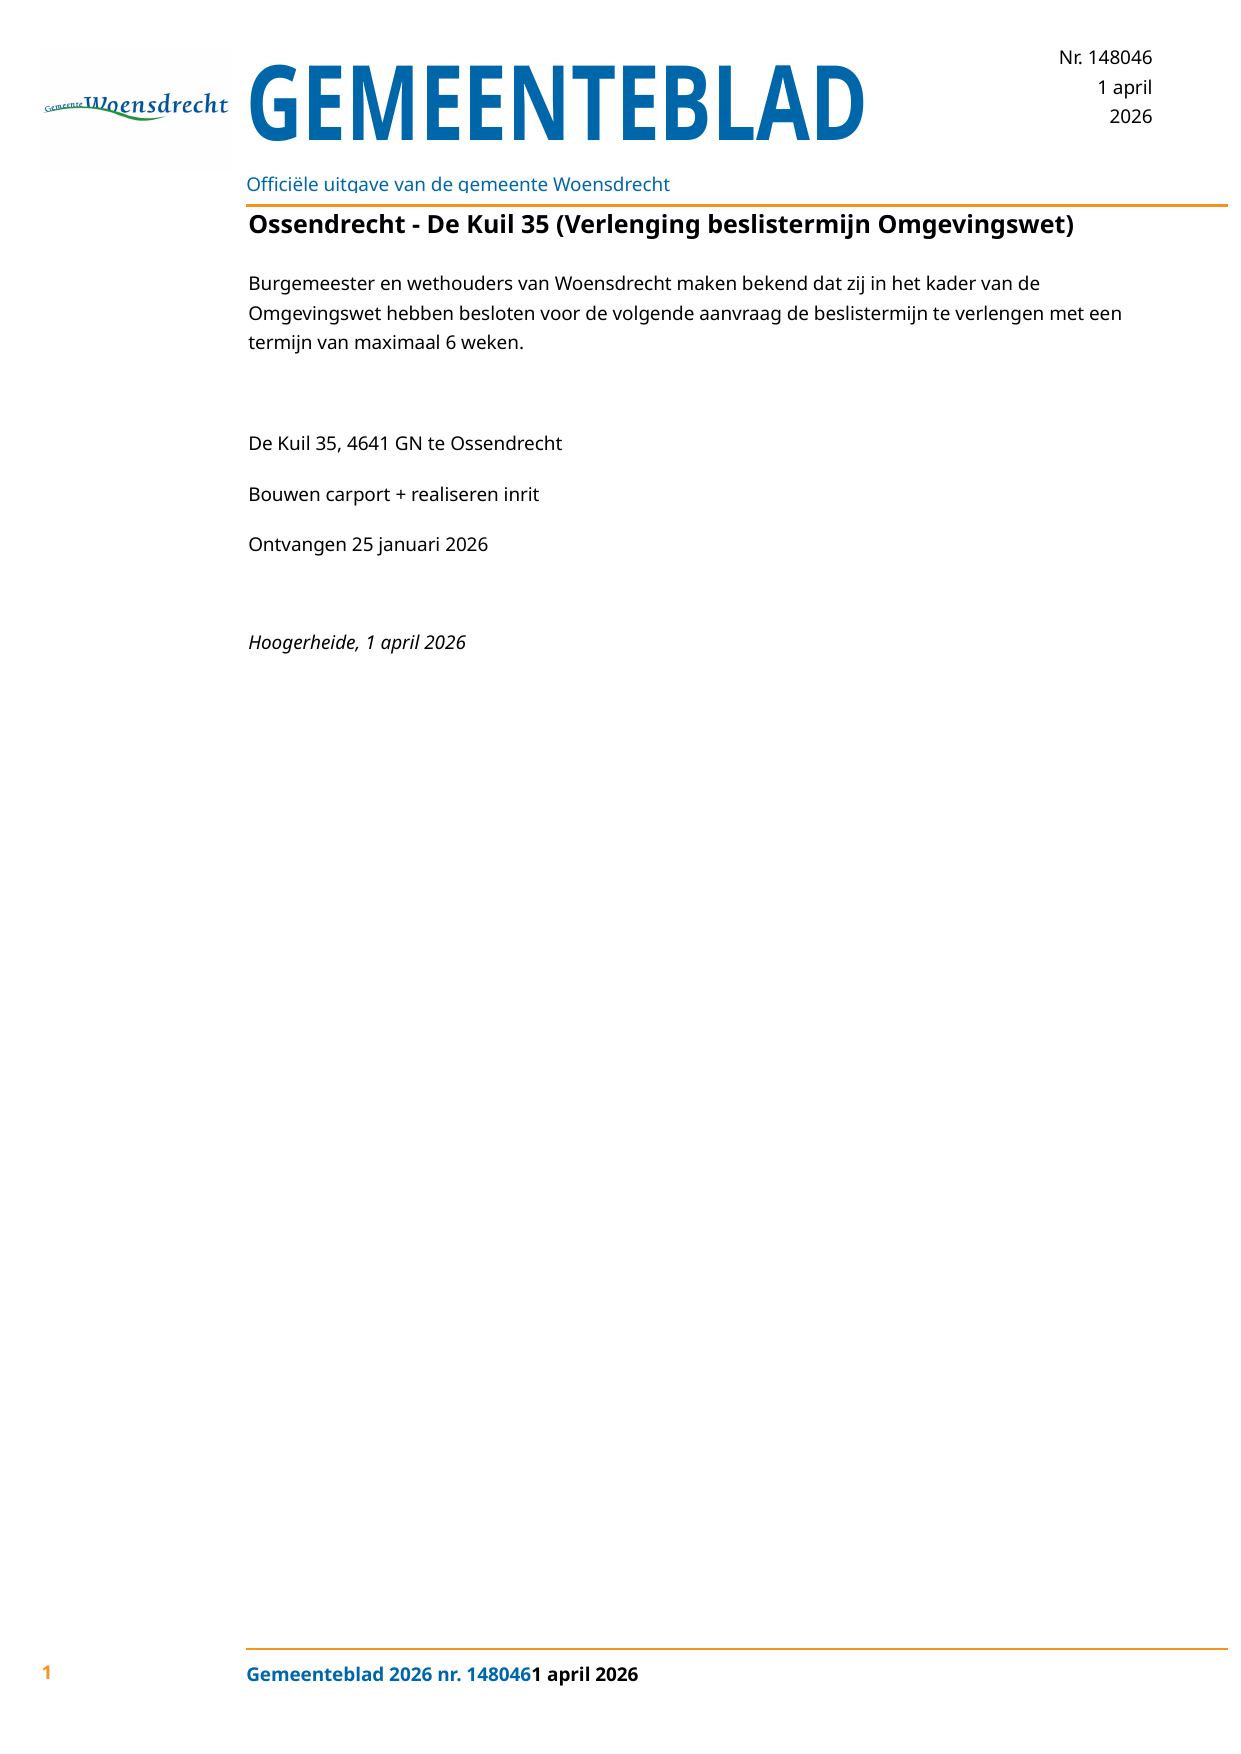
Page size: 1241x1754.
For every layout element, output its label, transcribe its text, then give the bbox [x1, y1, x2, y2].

text De Kuil 35, 4641 GN te Ossendrecht [248, 430, 1152, 456]
text Hoogerheide, 1 april 2026 [248, 629, 1152, 655]
text Bouwen carport + realiseren inrit [248, 481, 1152, 506]
text Ossendrecht - De Kuil 35 (Verlenging beslistermijn Omgevingswet) [248, 207, 1152, 241]
text Burgemeester en wethouders van Woensdrecht maken bekend dat zij in het kader van de Omgevingswet hebben besloten voor de volgende aanvraag de beslistermijn te verlengen met een termijn van maximaal 6 weken. [248, 270, 1152, 355]
picture [41, 47, 231, 172]
text Ontvangen 25 januari 2026 [248, 531, 1152, 557]
